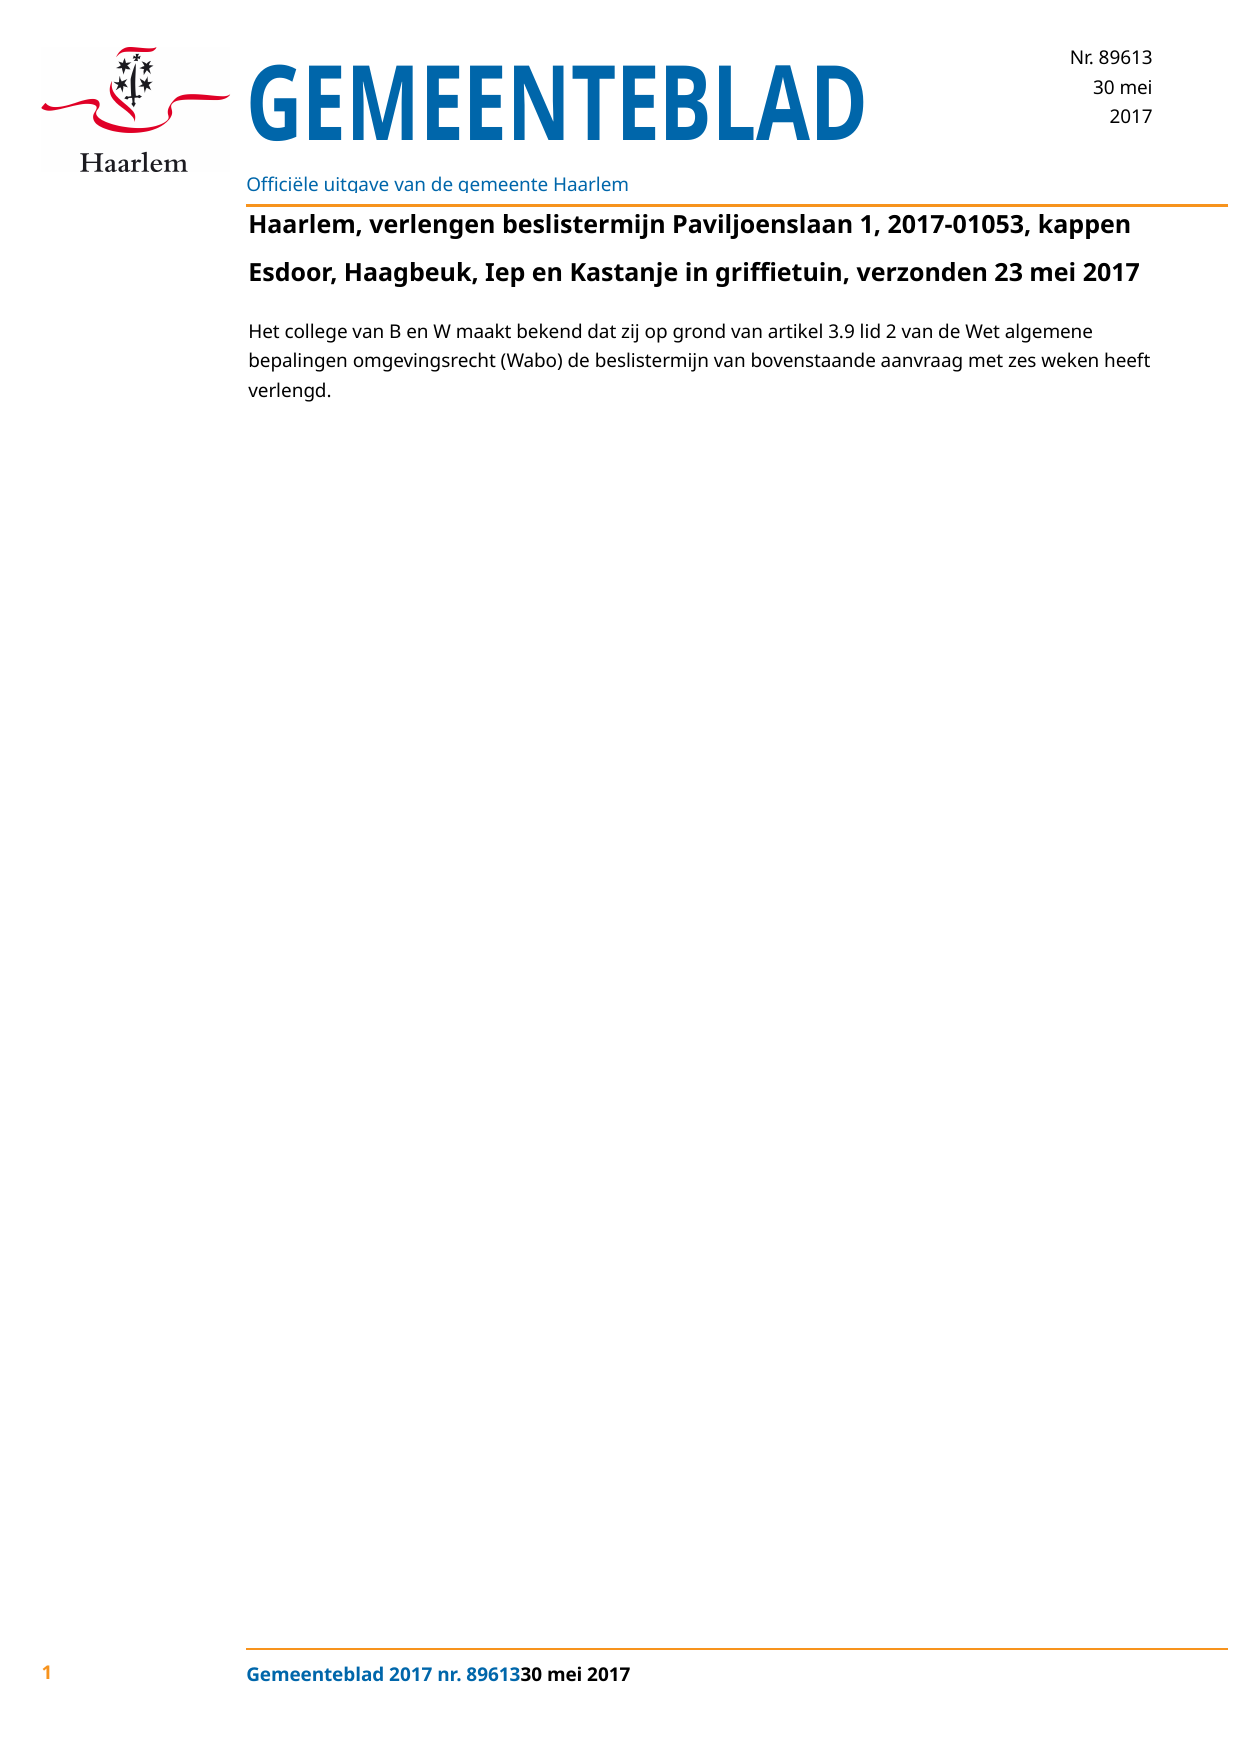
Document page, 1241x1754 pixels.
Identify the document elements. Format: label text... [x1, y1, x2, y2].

picture [41, 47, 231, 172]
text Haarlem, verlengen beslistermijn Paviljoenslaan 1, 2017-01053, kappen Esdoor, Haagbeuk, Iep en Kastanje in griffietuin, verzonden 23 mei 2017 [248, 207, 1152, 288]
text Het college van B en W maakt bekend dat zij op grond van artikel 3.9 lid 2 van de Wet algemene bepalingen omgevingsrecht (Wabo) de beslistermijn van bovenstaande aanvraag met zes weken heeft verlengd. [248, 318, 1152, 403]
